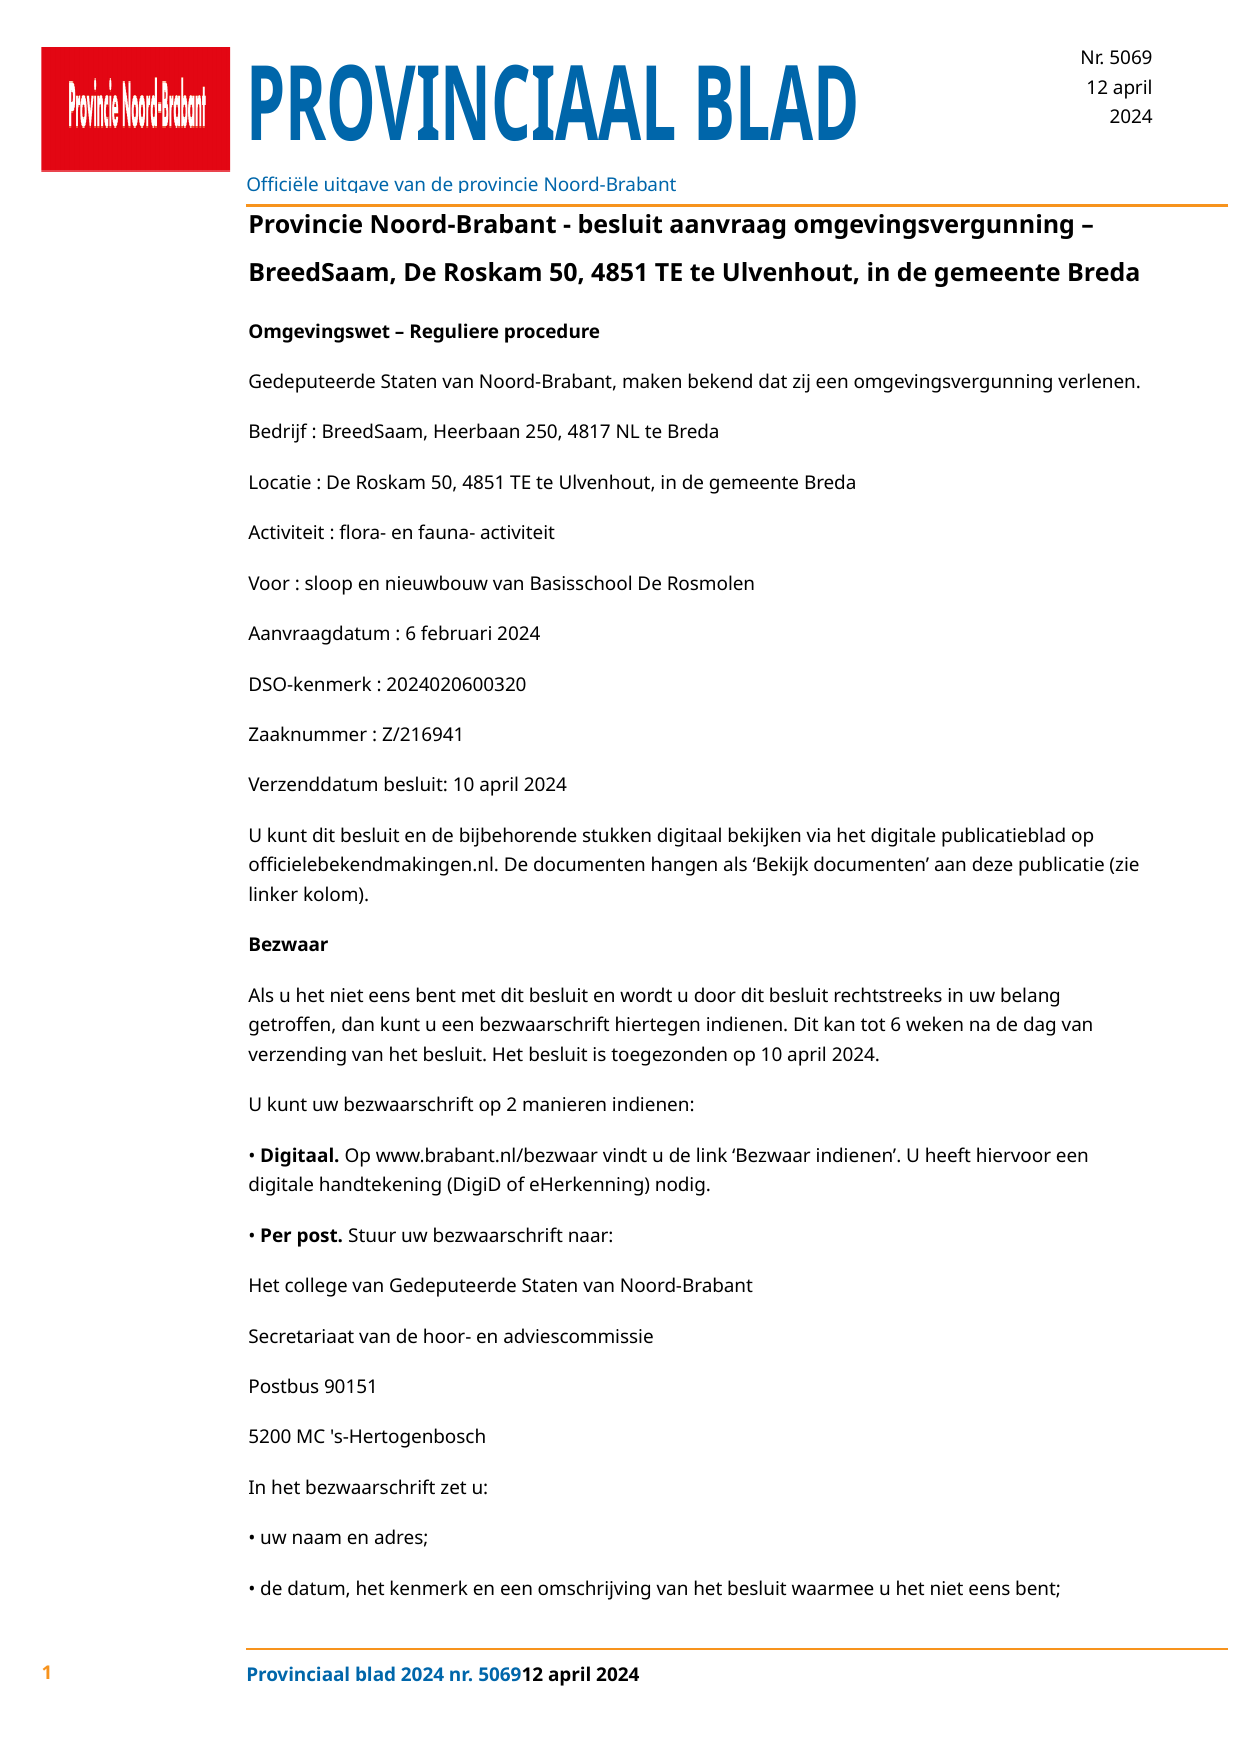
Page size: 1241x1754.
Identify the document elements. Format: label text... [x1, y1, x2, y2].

text • de datum, het kenmerk en een omschrijving van het besluit waarmee u het niet eens bent; [248, 1575, 1152, 1601]
text Postbus 90151 [248, 1373, 1152, 1399]
text • uw naam en adres; [248, 1524, 1152, 1550]
picture [41, 47, 231, 172]
text Activiteit : flora- en fauna- activiteit [248, 519, 1152, 545]
text Verzenddatum besluit: 10 april 2024 [248, 772, 1152, 797]
text 5200 MC 's‑Hertogenbosch [248, 1424, 1152, 1449]
text Aanvraagdatum : 6 februari 2024 [248, 620, 1152, 646]
text • Per post. Stuur uw bezwaarschrift naar: [248, 1222, 1152, 1248]
text Als u het niet eens bent met dit besluit en wordt u door dit besluit rechtstreeks in uw belang getroffen, dan kunt u een bezwaarschrift hiertegen indienen. Dit kan tot 6 weken na de dag van verzending van het besluit. Het besluit is toegezonden op 10 april 2024. [248, 982, 1152, 1067]
text Omgevingswet – Reguliere procedure [248, 318, 1152, 344]
text Het college van Gedeputeerde Staten van Noord-Brabant [248, 1272, 1152, 1298]
text Secretariaat van de hoor- en adviescommissie [248, 1323, 1152, 1349]
text Bedrijf : BreedSaam, Heerbaan 250, 4817 NL te Breda [248, 419, 1152, 444]
text Locatie : De Roskam 50, 4851 TE te Ulvenhout, in de gemeente Breda [248, 469, 1152, 495]
text Voor : sloop en nieuwbouw van Basisschool De Rosmolen [248, 570, 1152, 596]
text • Digitaal. Op www.brabant.nl/bezwaar vindt u de link ‘Bezwaar indienen’. U heeft hiervoor een digitale handtekening (DigiD of eHerkenning) nodig. [248, 1142, 1152, 1197]
text U kunt dit besluit en de bijbehorende stukken digitaal bekijken via het digitale publicatieblad op officielebekendmakingen.nl. De documenten hangen als ‘Bekijk documenten’ aan deze publicatie (zie linker kolom). [248, 822, 1152, 907]
text Bezwaar [248, 932, 1152, 957]
text Gedeputeerde Staten van Noord-Brabant, maken bekend dat zij een omgevingsvergunning verlenen. [248, 368, 1152, 394]
text U kunt uw bezwaarschrift op 2 manieren indienen: [248, 1092, 1152, 1117]
text Zaaknummer : Z/216941 [248, 721, 1152, 747]
text Provincie Noord-Brabant - besluit aanvraag omgevingsvergunning – BreedSaam, De Roskam 50, 4851 TE te Ulvenhout, in de gemeente Breda [248, 207, 1152, 288]
text DSO-kenmerk : 2024020600320 [248, 671, 1152, 697]
text In het bezwaarschrift zet u: [248, 1474, 1152, 1500]
